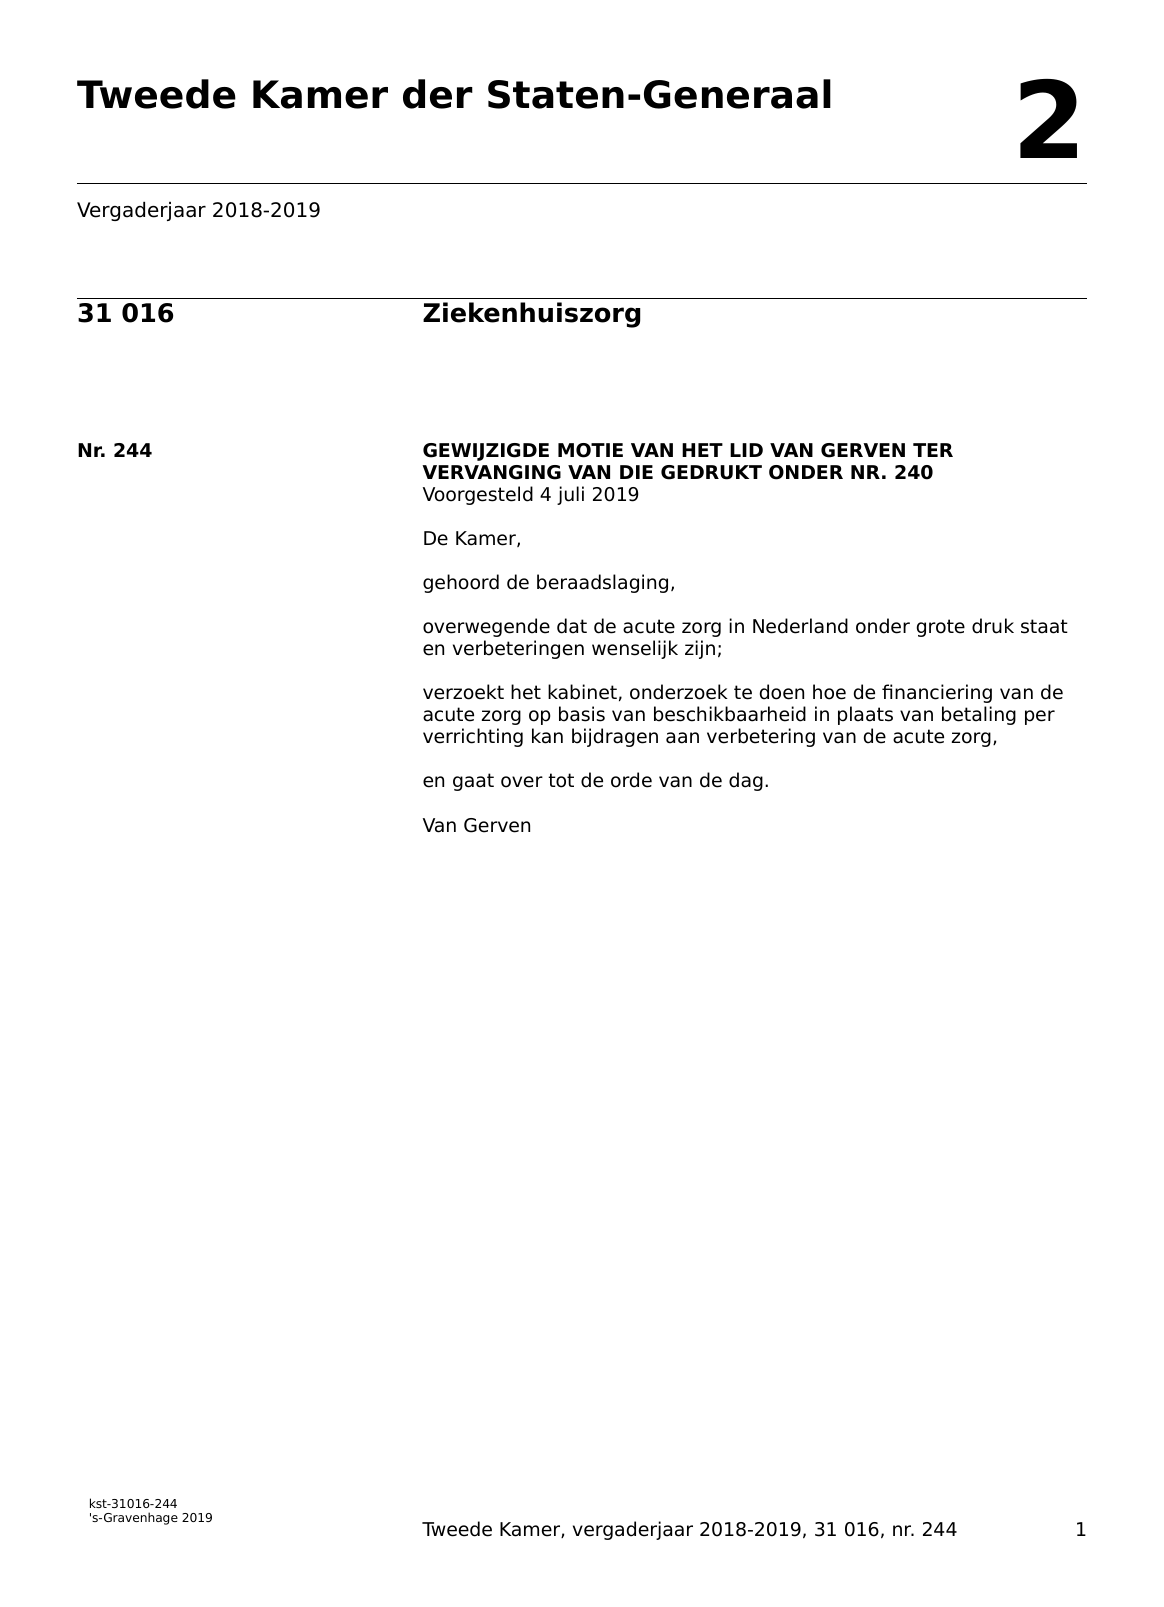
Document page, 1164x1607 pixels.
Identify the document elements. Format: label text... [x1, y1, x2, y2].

table_header Tweede Kamer der Staten-Generaal [77, 59, 886, 183]
text overwegende dat de acute zorg in Nederland onder grote druk staat en verbeteringen wenselijk zijn; [422, 616, 1087, 660]
text 's-Gravenhage 2019 [88, 1511, 323, 1525]
text en gaat over tot de orde van de dag. [422, 770, 1087, 792]
text De Kamer, [422, 528, 1087, 550]
table_header 2 [886, 59, 1087, 183]
subtitle Nr. 244 GEWIJZIGDE MOTIE VAN HET LID VAN GERVEN TER VERVANGING VAN DIE GEDRUKT ONDER NR. 240 [77, 440, 1087, 484]
text Van Gerven [422, 814, 1087, 837]
text kst-31016-244 [88, 1497, 323, 1511]
table_cell Vergaderjaar 2018-2019 [77, 184, 1087, 298]
text verzoekt het kabinet, onderzoek te doen hoe de financiering van de acute zorg op basis van beschikbaarheid in plaats van betaling per verrichting kan bijdragen aan verbetering van de acute zorg, [422, 682, 1087, 748]
text Voorgesteld 4 juli 2019 [422, 484, 1087, 506]
text gehoord de beraadslaging, [422, 572, 1087, 594]
subtitle 31 016 Ziekenhuiszorg [77, 299, 1087, 329]
